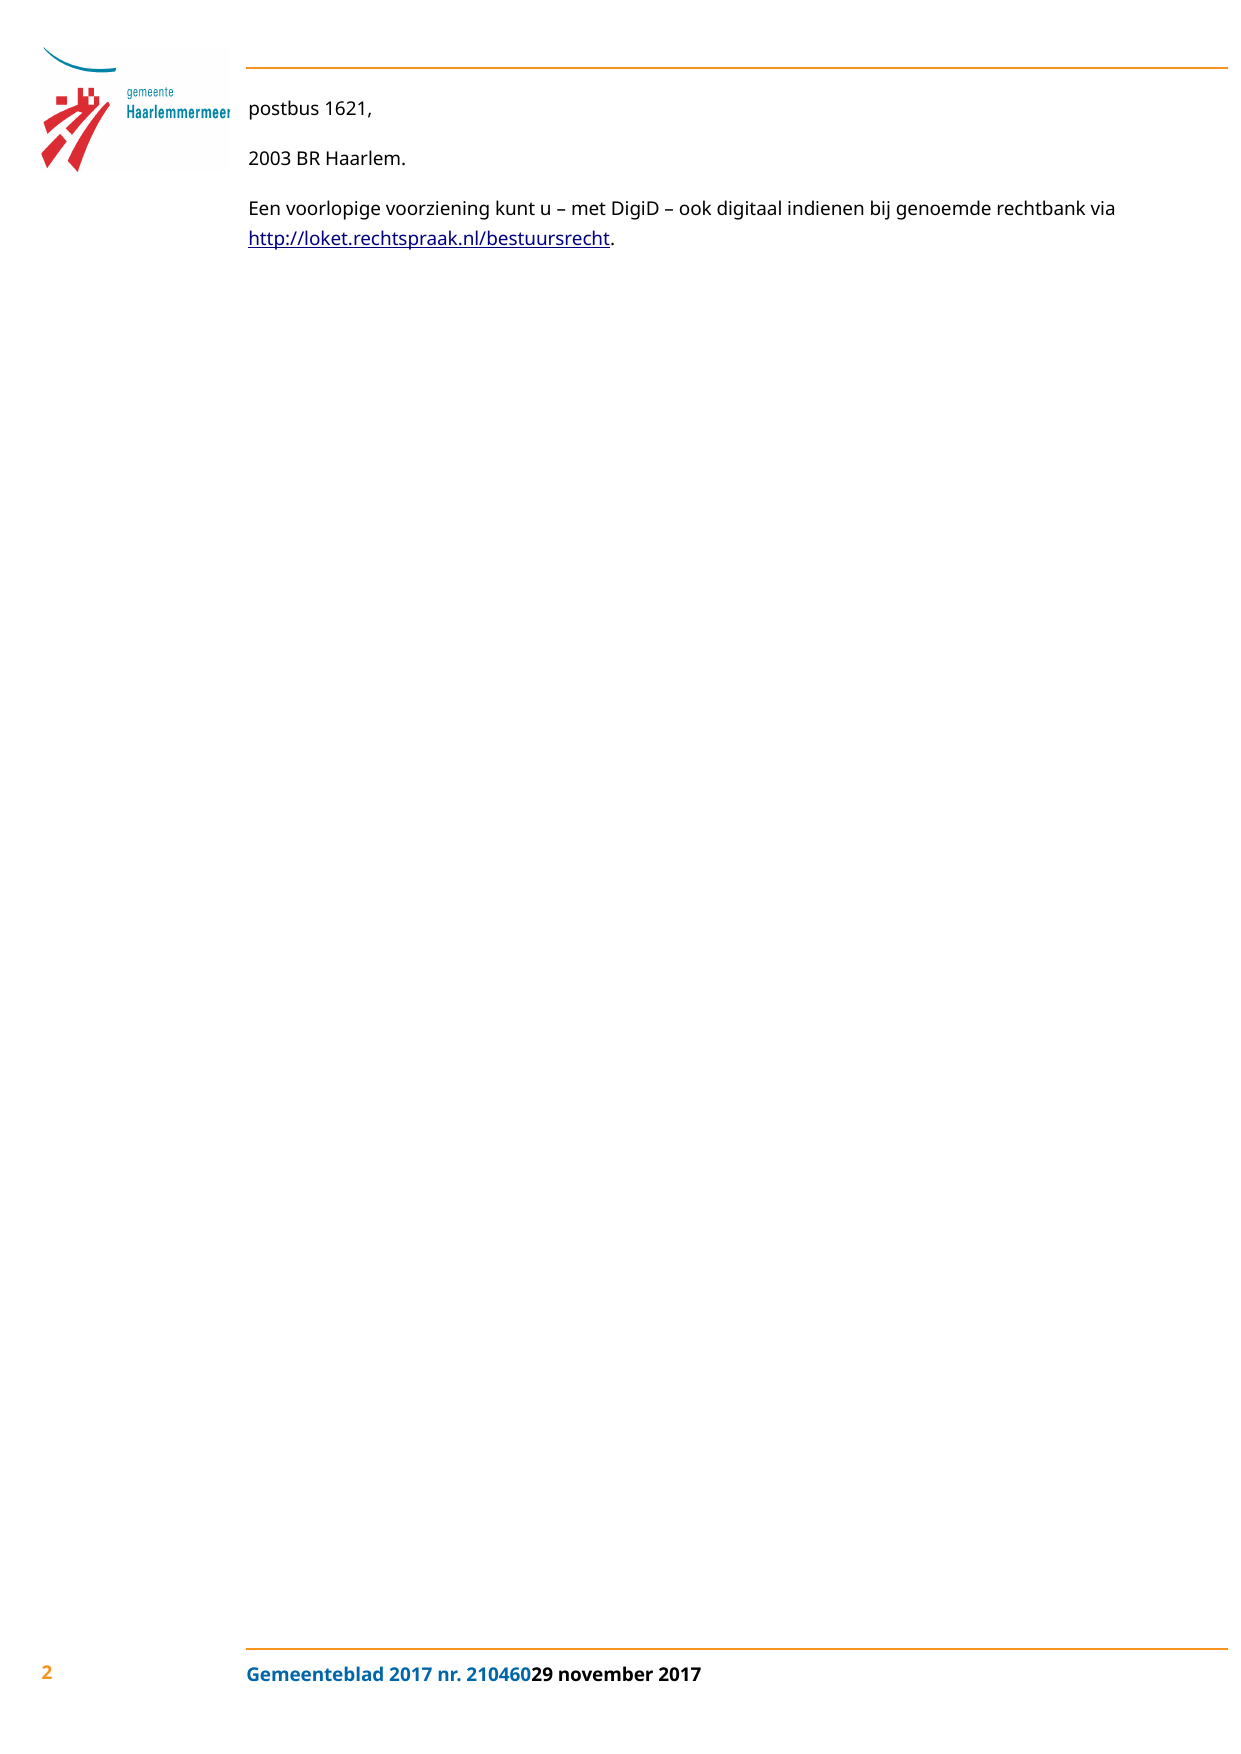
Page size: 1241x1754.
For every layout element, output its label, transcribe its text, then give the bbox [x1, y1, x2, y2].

text 2003 BR Haarlem. [248, 145, 1152, 171]
picture [41, 47, 231, 172]
text Een voorlopige voorziening kunt u – met DigiD – ook digitaal indienen bij genoemde rechtbank via http://loket.rechtspraak.nl/bestuursrecht. [248, 196, 1152, 251]
text postbus 1621, [248, 95, 1152, 121]
